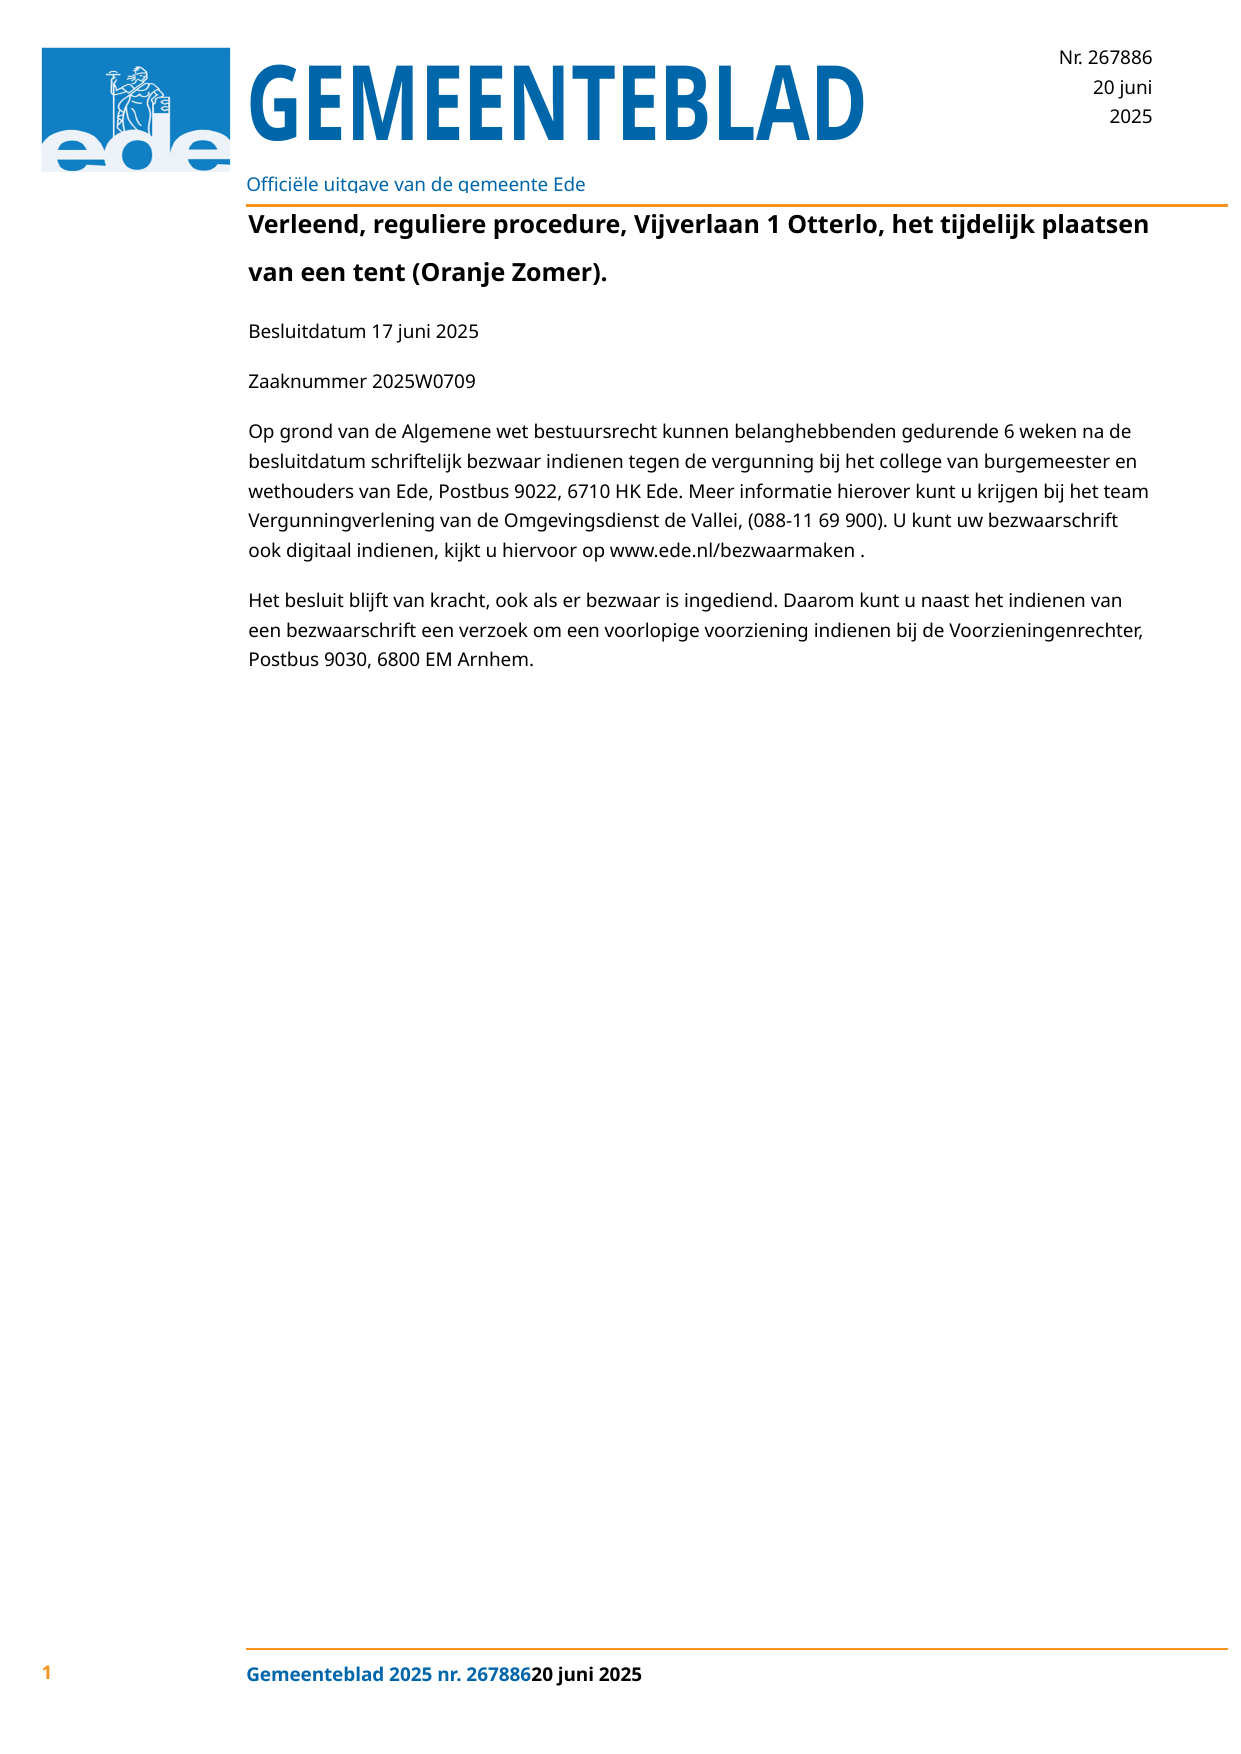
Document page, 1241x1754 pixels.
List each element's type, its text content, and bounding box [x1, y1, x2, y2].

text Zaaknummer 2025W0709 [248, 368, 1152, 394]
text Het besluit blijft van kracht, ook als er bezwaar is ingediend. Daarom kunt u naast het indienen van een bezwaarschrift een verzoek om een voorlopige voorziening indienen bij de Voorzieningenrechter, Postbus 9030, 6800 EM Arnhem. [248, 587, 1152, 672]
text Verleend, reguliere procedure, Vijverlaan 1 Otterlo, het tijdelijk plaatsen van een tent (Oranje Zomer). [248, 207, 1152, 288]
text Besluitdatum 17 juni 2025 [248, 318, 1152, 344]
text Op grond van de Algemene wet bestuursrecht kunnen belanghebbenden gedurende 6 weken na de besluitdatum schriftelijk bezwaar indienen tegen de vergunning bij het college van burgemeester en wethouders van Ede, Postbus 9022, 6710 HK Ede. Meer informatie hierover kunt u krijgen bij het team Vergunningverlening van de Omgevingsdienst de Vallei, (088-11 69 900). U kunt uw bezwaarschrift ook digitaal indienen, kijkt u hiervoor op www.ede.nl/bezwaarmaken . [248, 419, 1152, 563]
picture [41, 47, 231, 172]
